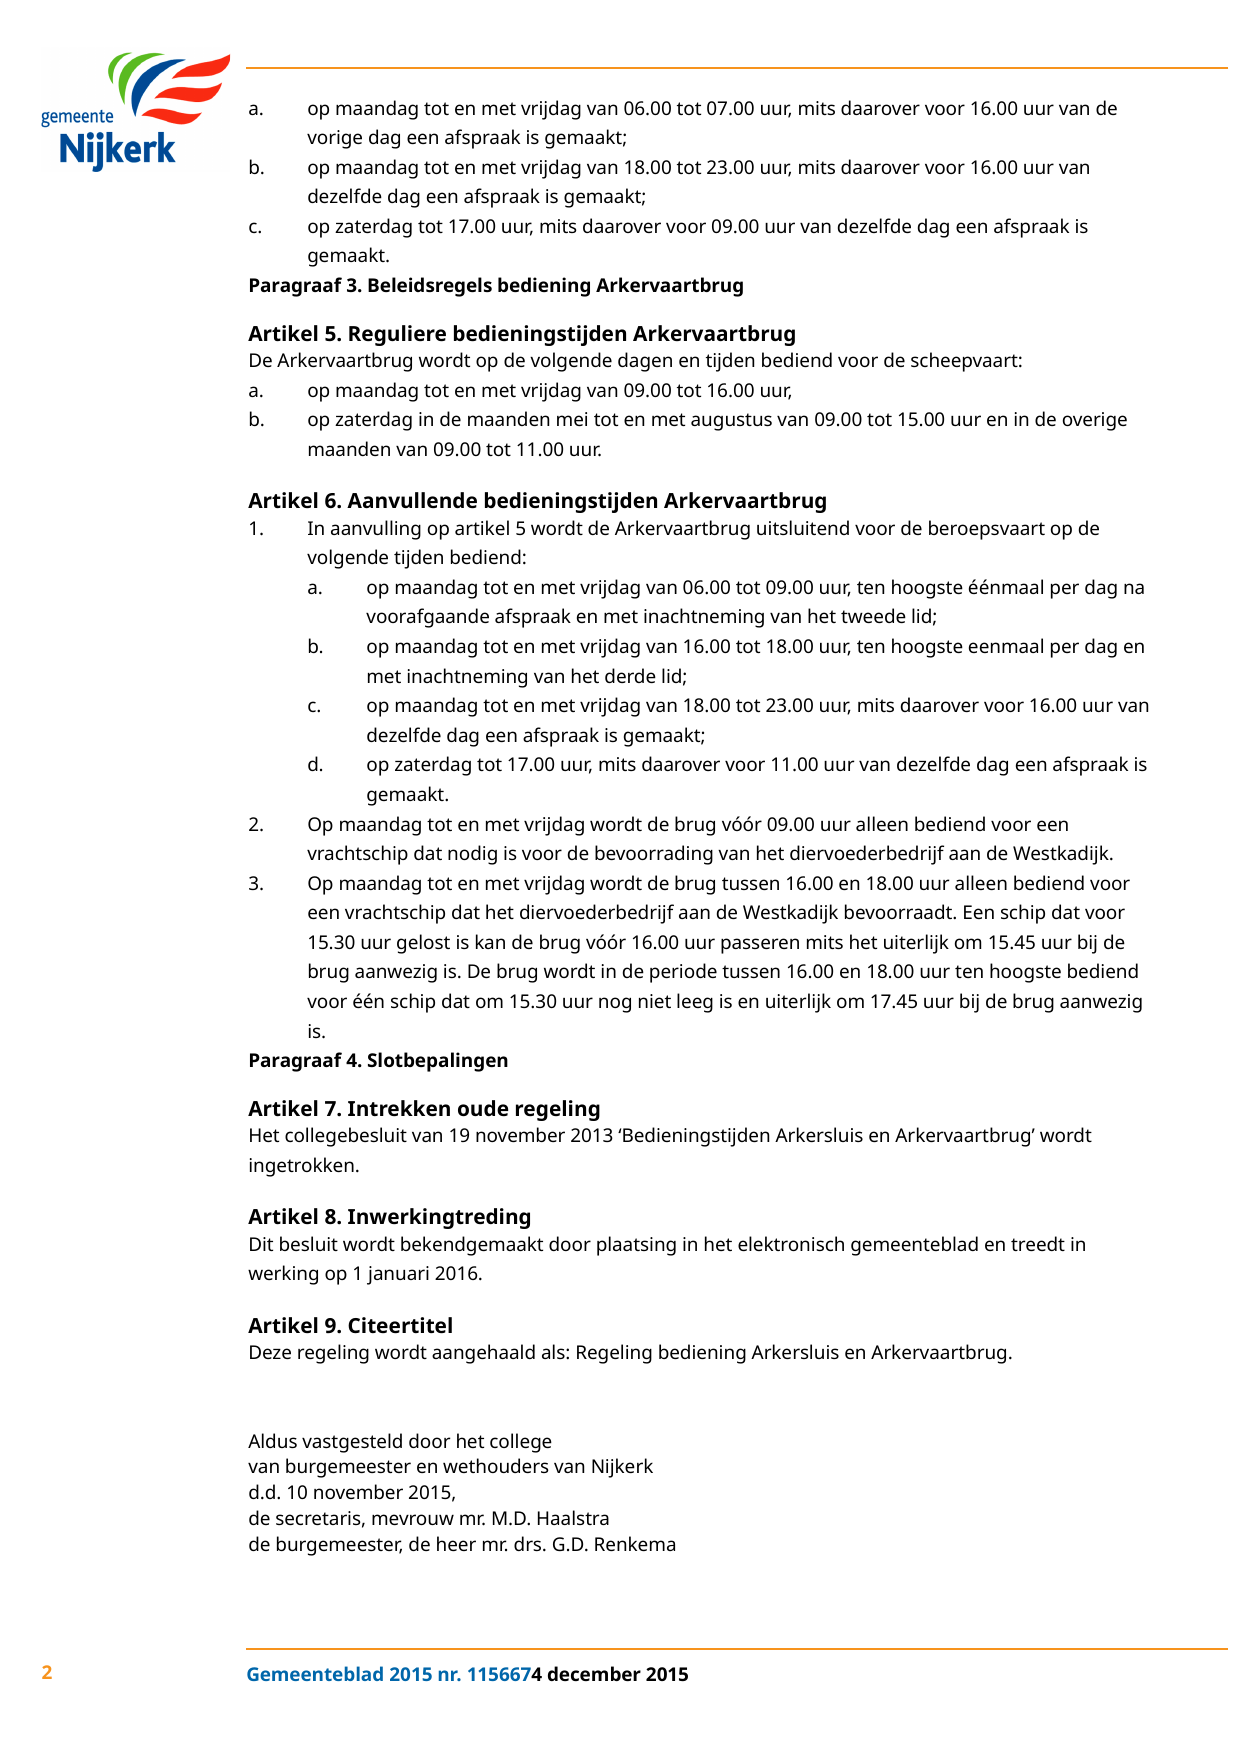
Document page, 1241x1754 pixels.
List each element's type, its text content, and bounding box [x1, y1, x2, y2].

text d.d. 10 november 2015, [248, 1479, 1152, 1505]
list op maandag tot en met vrijdag van 18.00 tot 23.00 uur, mits daarover voor 16.00 uur van dezelfde dag een afspraak is gemaakt; [248, 154, 1152, 209]
text De Arkervaartbrug wordt op de volgende dagen en tijden bediend voor de scheepvaart: [248, 347, 1152, 373]
text van burgemeester en wethouders van Nijkerk [248, 1454, 1152, 1479]
list op zaterdag tot 17.00 uur, mits daarover voor 11.00 uur van dezelfde dag een afspraak is gemaakt. [307, 752, 1152, 807]
list Op maandag tot en met vrijdag wordt de brug vóór 09.00 uur alleen bediend voor een vrachtschip dat nodig is voor de bevoorrading van het diervoederbedrijf aan de Westkadijk. [248, 811, 1152, 866]
text Dit besluit wordt bekendgemaakt door plaatsing in het elektronisch gemeenteblad en treedt in werking op 1 januari 2016. [248, 1231, 1152, 1286]
text de secretaris, mevrouw mr. M.D. Haalstra [248, 1505, 1152, 1531]
picture [41, 47, 231, 172]
text Artikel 8. Inwerkingtreding [248, 1202, 1152, 1231]
text Het collegebesluit van 19 november 2013 ‘Bedieningstijden Arkersluis en Arkervaartbrug’ wordt ingetrokken. [248, 1122, 1152, 1178]
list op maandag tot en met vrijdag van 18.00 tot 23.00 uur, mits daarover voor 16.00 uur van dezelfde dag een afspraak is gemaakt; [307, 692, 1152, 748]
text Artikel 7. Intrekken oude regeling [248, 1094, 1152, 1122]
text Aldus vastgesteld door het college [248, 1428, 1152, 1454]
text Deze regeling wordt aangehaald als: Regeling bediening Arkersluis en Arkervaartbrug. [248, 1339, 1152, 1365]
text Paragraaf 3. Beleidsregels bediening Arkervaartbrug [248, 272, 1152, 298]
list op zaterdag tot 17.00 uur, mits daarover voor 09.00 uur van dezelfde dag een afspraak is gemaakt. [248, 213, 1152, 268]
list op maandag tot en met vrijdag van 09.00 tot 16.00 uur, [248, 377, 1152, 403]
text Paragraaf 4. Slotbepalingen [248, 1047, 1152, 1073]
text Artikel 5. Reguliere bedieningstijden Arkervaartbrug [248, 319, 1152, 347]
list op maandag tot en met vrijdag van 16.00 tot 18.00 uur, ten hoogste eenmaal per dag en met inachtneming van het derde lid; [307, 633, 1152, 688]
text Artikel 6. Aanvullende bedieningstijden Arkervaartbrug [248, 486, 1152, 515]
list op maandag tot en met vrijdag van 06.00 tot 09.00 uur, ten hoogste éénmaal per dag na voorafgaande afspraak en met inachtneming van het tweede lid; [307, 574, 1152, 629]
text de burgemeester, de heer mr. drs. G.D. Renkema [248, 1531, 1152, 1557]
list In aanvulling op artikel 5 wordt de Arkervaartbrug uitsluitend voor de beroepsvaart op de volgende tijden bediend: [248, 515, 1152, 570]
list op zaterdag in de maanden mei tot en met augustus van 09.00 tot 15.00 uur en in de overige maanden van 09.00 tot 11.00 uur. [248, 406, 1152, 462]
text Artikel 9. Citeertitel [248, 1311, 1152, 1339]
list op maandag tot en met vrijdag van 06.00 tot 07.00 uur, mits daarover voor 16.00 uur van de vorige dag een afspraak is gemaakt; [248, 95, 1152, 150]
list Op maandag tot en met vrijdag wordt de brug tussen 16.00 en 18.00 uur alleen bediend voor een vrachtschip dat het diervoederbedrijf aan de Westkadijk bevoorraadt. Een schip dat voor 15.30 uur gelost is kan de brug vóór 16.00 uur passeren mits het uiterlijk om 15.45 uur bij de brug aanwezig is. De brug wordt in de periode tussen 16.00 en 18.00 uur ten hoogste bediend voor één schip dat om 15.30 uur nog niet leeg is en uiterlijk om 17.45 uur bij de brug aanwezig is. [248, 870, 1152, 1043]
